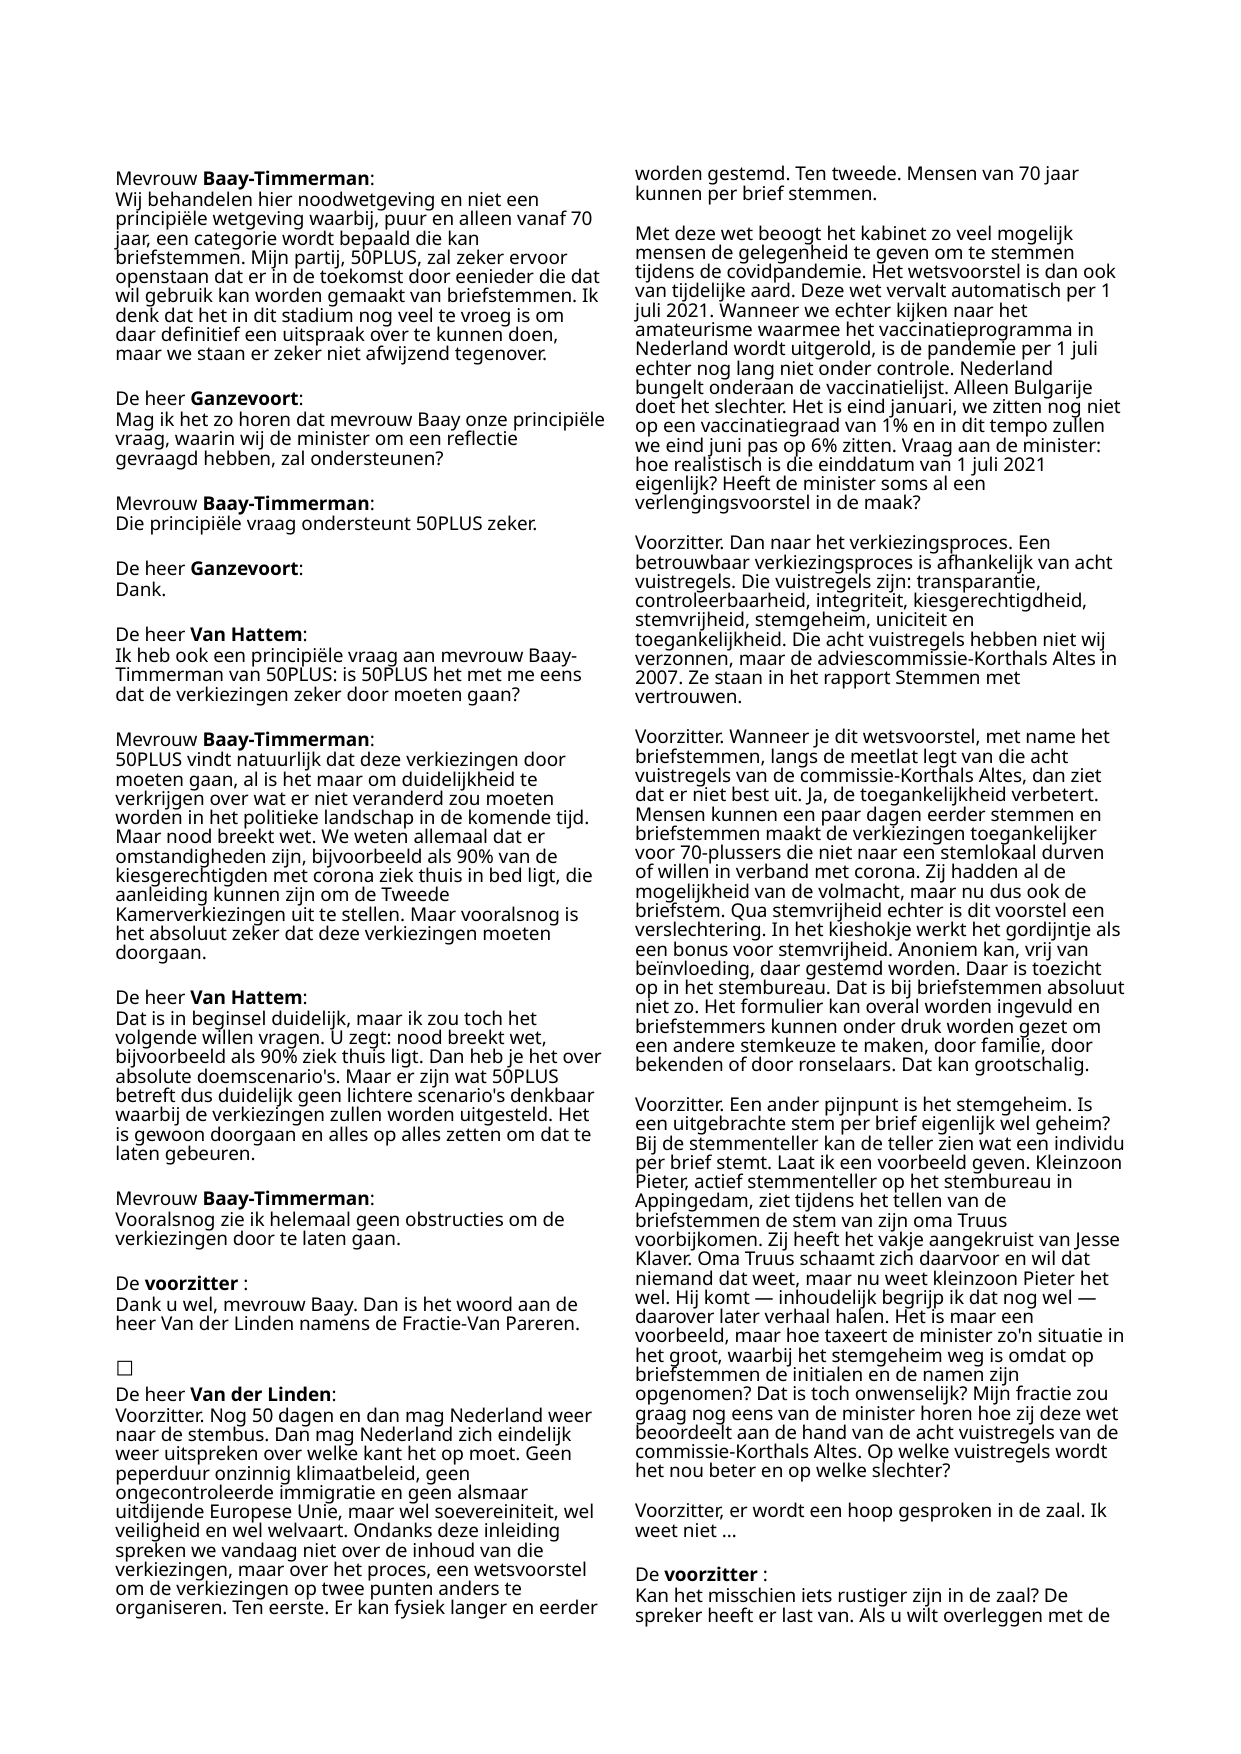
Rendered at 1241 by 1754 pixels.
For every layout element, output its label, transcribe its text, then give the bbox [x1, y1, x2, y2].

text De voorzitter : [635, 1562, 1125, 1587]
text Voorzitter. Dan naar het verkiezingsproces. Een betrouwbaar verkiezingsproces is afhankelijk van acht vuistregels. Die vuistregels zijn: transparantie, controleerbaarheid, integriteit, kiesgerechtigdheid, stemvrijheid, stemgeheim, uniciteit en toegankelijkheid. Die acht vuistregels hebben niet wij verzonnen, maar de adviescommissie-Korthals Altes in 2007. Ze staan in het rapport Stemmen met vertrouwen. [635, 534, 1125, 708]
text Dat is in beginsel duidelijk, maar ik zou toch het volgende willen vragen. U zegt: nood breekt wet, bijvoorbeeld als 90% ziek thuis ligt. Dan heb je het over absolute doemscenario's. Maar er zijn wat 50PLUS betreft dus duidelijk geen lichtere scenario's denkbaar waarbij de verkiezingen zullen worden uitgesteld. Het is gewoon doorgaan en alles op alles zetten om dat te laten gebeuren. [115, 1010, 605, 1164]
text 50PLUS vindt natuurlijk dat deze verkiezingen door moeten gaan, al is het maar om duidelijkheid te verkrijgen over wat er niet veranderd zou moeten worden in het politieke landschap in de komende tijd. Maar nood breekt wet. We weten allemaal dat er omstandigheden zijn, bijvoorbeeld als 90% van de kiesgerechtigden met corona ziek thuis in bed ligt, die aanleiding kunnen zijn om de Tweede Kamerverkiezingen uit te stellen. Maar vooralsnog is het absoluut zeker dat deze verkiezingen moeten doorgaan. [115, 751, 605, 963]
text Voorzitter. Wanneer je dit wetsvoorstel, met name het briefstemmen, langs de meetlat legt van die acht vuistregels van de commissie-Korthals Altes, dan ziet dat er niet best uit. Ja, de toegankelijkheid verbetert. Mensen kunnen een paar dagen eerder stemmen en briefstemmen maakt de verkiezingen toegankelijker voor 70-plussers die niet naar een stemlokaal durven of willen in verband met corona. Zij hadden al de mogelijkheid van de volmacht, maar nu dus ook de briefstem. Qua stemvrijheid echter is dit voorstel een verslechtering. In het kieshokje werkt het gordijntje als een bonus voor stemvrijheid. Anoniem kan, vrij van beïnvloeding, daar gestemd worden. Daar is toezicht op in het stembureau. Dat is bij briefstemmen absoluut niet zo. Het formulier kan overal worden ingevuld en briefstemmers kunnen onder druk worden gezet om een andere stemkeuze te maken, door familie, door bekenden of door ronselaars. Dat kan grootschalig. [635, 728, 1125, 1075]
text Dank u wel, mevrouw Baay. Dan is het woord aan de heer Van der Linden namens de Fractie-Van Pareren. [115, 1296, 605, 1334]
text Kan het misschien iets rustiger zijn in de zaal? De spreker heeft er last van. Als u wilt overleggen met de [635, 1587, 1125, 1626]
text De heer Van Hattem: [115, 984, 605, 1010]
text De heer Van Hattem: [115, 621, 605, 647]
text Mevrouw Baay-Timmerman: [115, 165, 605, 191]
text Die principiële vraag ondersteunt 50PLUS zeker. [115, 515, 605, 535]
text Voorzitter. Een ander pijnpunt is het stemgeheim. Is een uitgebrachte stem per brief eigenlijk wel geheim? Bij de stemmenteller kan de teller zien wat een individu per brief stemt. Laat ik een voorbeeld geven. Kleinzoon Pieter, actief stemmenteller op het stembureau in Appingedam, ziet tijdens het tellen van de briefstemmen de stem van zijn oma Truus voorbijkomen. Zij heeft het vakje aangekruist van Jesse Klaver. Oma Truus schaamt zich daarvoor en wil dat niemand dat weet, maar nu weet kleinzoon Pieter het wel. Hij komt — inhoudelijk begrijp ik dat nog wel — daarover later verhaal halen. Het is maar een voorbeeld, maar hoe taxeert de minister zo'n situatie in het groot, waarbij het stemgeheim weg is omdat op briefstemmen de initialen en de namen zijn opgenomen? Dat is toch onwenselijk? Mijn fractie zou graag nog eens van de minister horen hoe zij deze wet beoordeelt aan de hand van de acht vuistregels van de commissie-Korthals Altes. Op welke vuistregels wordt het nou beter en op welke slechter? [635, 1096, 1125, 1482]
text Voorzitter. Nog 50 dagen en dan mag Nederland weer naar de stembus. Dan mag Nederland zich eindelijk weer uitspreken over welke kant het op moet. Geen peperduur onzinnig klimaatbeleid, geen ongecontroleerde immigratie en geen alsmaar uitdijende Europese Unie, maar wel soevereiniteit, wel veiligheid en wel welvaart. Ondanks deze inleiding spreken we vandaag niet over de inhoud van die verkiezingen, maar over het proces, een wetsvoorstel om de verkiezingen op twee punten anders te organiseren. Ten eerste. Er kan fysiek langer en eerder [115, 1407, 605, 1619]
text De heer Van der Linden: [115, 1381, 605, 1407]
text De heer Ganzevoort: [115, 556, 605, 581]
text Mag ik het zo horen dat mevrouw Baay onze principiële vraag, waarin wij de minister om een reflectie gevraagd hebben, zal ondersteunen? [115, 411, 605, 469]
text ⬜ [115, 1355, 605, 1381]
text Mevrouw Baay-Timmerman: [115, 1185, 605, 1211]
text De heer Ganzevoort: [115, 385, 605, 411]
text Mevrouw Baay-Timmerman: [115, 726, 605, 751]
text Voorzitter, er wordt een hoop gesproken in de zaal. Ik weet niet … [635, 1502, 1125, 1541]
text Ik heb ook een principiële vraag aan mevrouw Baay-Timmerman van 50PLUS: is 50PLUS het met me eens dat de verkiezingen zeker door moeten gaan? [115, 647, 605, 705]
text De voorzitter : [115, 1270, 605, 1296]
text Dank. [115, 581, 605, 601]
text worden gestemd. Ten tweede. Mensen van 70 jaar kunnen per brief stemmen. [635, 165, 1125, 204]
text Met deze wet beoogt het kabinet zo veel mogelijk mensen de gelegenheid te geven om te stemmen tijdens de covidpandemie. Het wetsvoorstel is dan ook van tijdelijke aard. Deze wet vervalt automatisch per 1 juli 2021. Wanneer we echter kijken naar het amateurisme waarmee het vaccinatieprogramma in Nederland wordt uitgerold, is de pandemie per 1 juli echter nog lang niet onder controle. Nederland bungelt onderaan de vaccinatielijst. Alleen Bulgarije doet het slechter. Het is eind januari, we zitten nog niet op een vaccinatiegraad van 1% en in dit tempo zullen we eind juni pas op 6% zitten. Vraag aan de minister: hoe realistisch is die einddatum van 1 juli 2021 eigenlijk? Heeft de minister soms al een verlengingsvoorstel in de maak? [635, 224, 1125, 514]
text Wij behandelen hier noodwetgeving en niet een principiële wetgeving waarbij, puur en alleen vanaf 70 jaar, een categorie wordt bepaald die kan briefstemmen. Mijn partij, 50PLUS, zal zeker ervoor openstaan dat er in de toekomst door eenieder die dat wil gebruik kan worden gemaakt van briefstemmen. Ik denk dat het in dit stadium nog veel te vroeg is om daar definitief een uitspraak over te kunnen doen, maar we staan er zeker niet afwijzend tegenover. [115, 191, 605, 364]
text Mevrouw Baay-Timmerman: [115, 490, 605, 515]
text Vooralsnog zie ik helemaal geen obstructies om de verkiezingen door te laten gaan. [115, 1211, 605, 1249]
